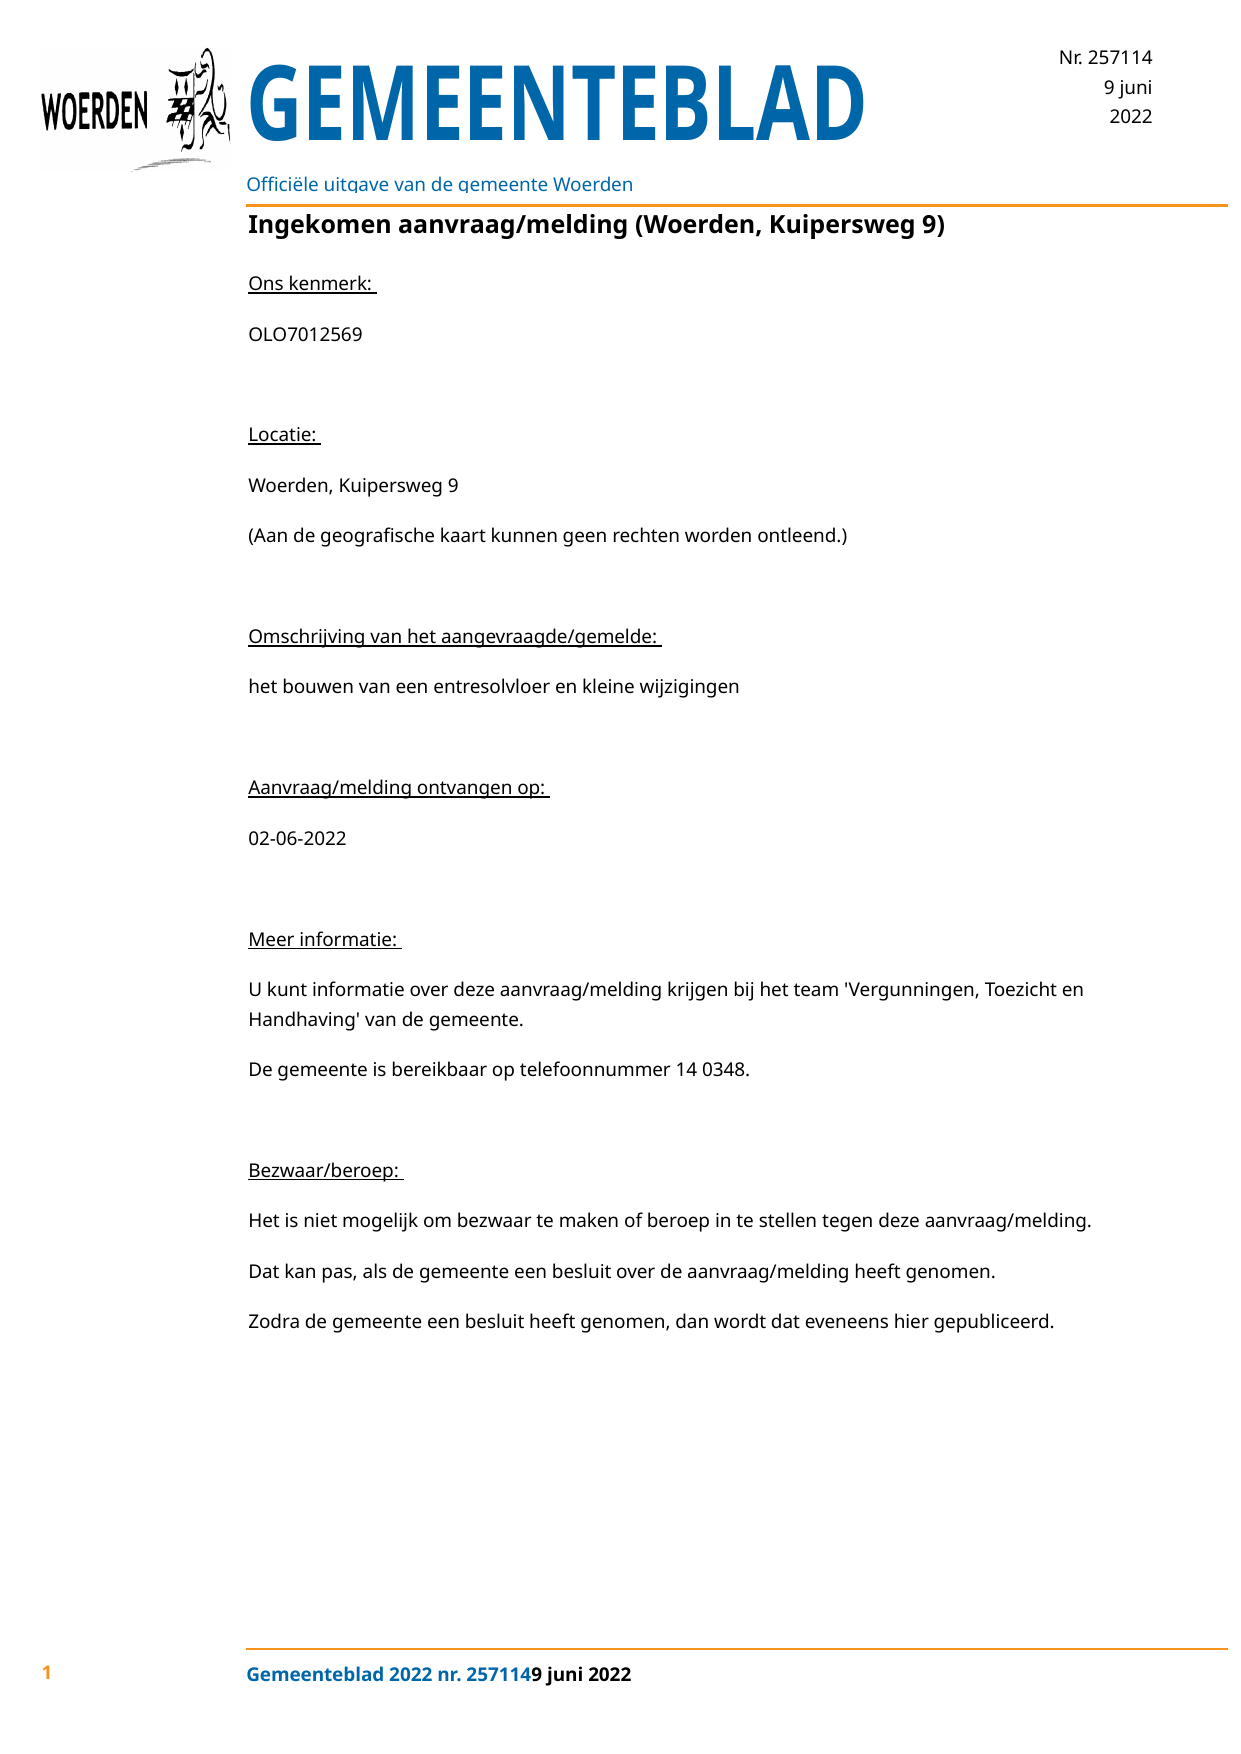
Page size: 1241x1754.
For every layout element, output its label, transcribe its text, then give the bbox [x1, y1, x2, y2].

text OLO7012569 [248, 321, 1152, 346]
text Locatie: [248, 422, 1152, 447]
text U kunt informatie over deze aanvraag/melding krijgen bij het team 'Vergunningen, Toezicht en Handhaving' van de gemeente. [248, 976, 1152, 1031]
text het bouwen van een entresolvloer en kleine wijzigingen [248, 674, 1152, 699]
text Omschrijving van het aangevraagde/gemelde: [248, 623, 1152, 649]
text 02-06-2022 [248, 825, 1152, 851]
picture [41, 47, 231, 172]
text (Aan de geografische kaart kunnen geen rechten worden ontleend.) [248, 522, 1152, 548]
text Zodra de gemeente een besluit heeft genomen, dan wordt dat eveneens hier gepubliceerd. [248, 1308, 1152, 1334]
text Ingekomen aanvraag/melding (Woerden, Kuipersweg 9) [248, 207, 1152, 241]
text Bezwaar/beroep: [248, 1157, 1152, 1183]
text De gemeente is bereikbaar op telefoonnummer 14 0348. [248, 1056, 1152, 1082]
text Het is niet mogelijk om bezwaar te maken of beroep in te stellen tegen deze aanvraag/melding. [248, 1207, 1152, 1233]
text Woerden, Kuipersweg 9 [248, 472, 1152, 498]
text Meer informatie: [248, 926, 1152, 951]
text Aanvraag/melding ontvangen op: [248, 774, 1152, 800]
text Dat kan pas, als de gemeente een besluit over de aanvraag/melding heeft genomen. [248, 1258, 1152, 1283]
text Ons kenmerk: [248, 270, 1152, 296]
